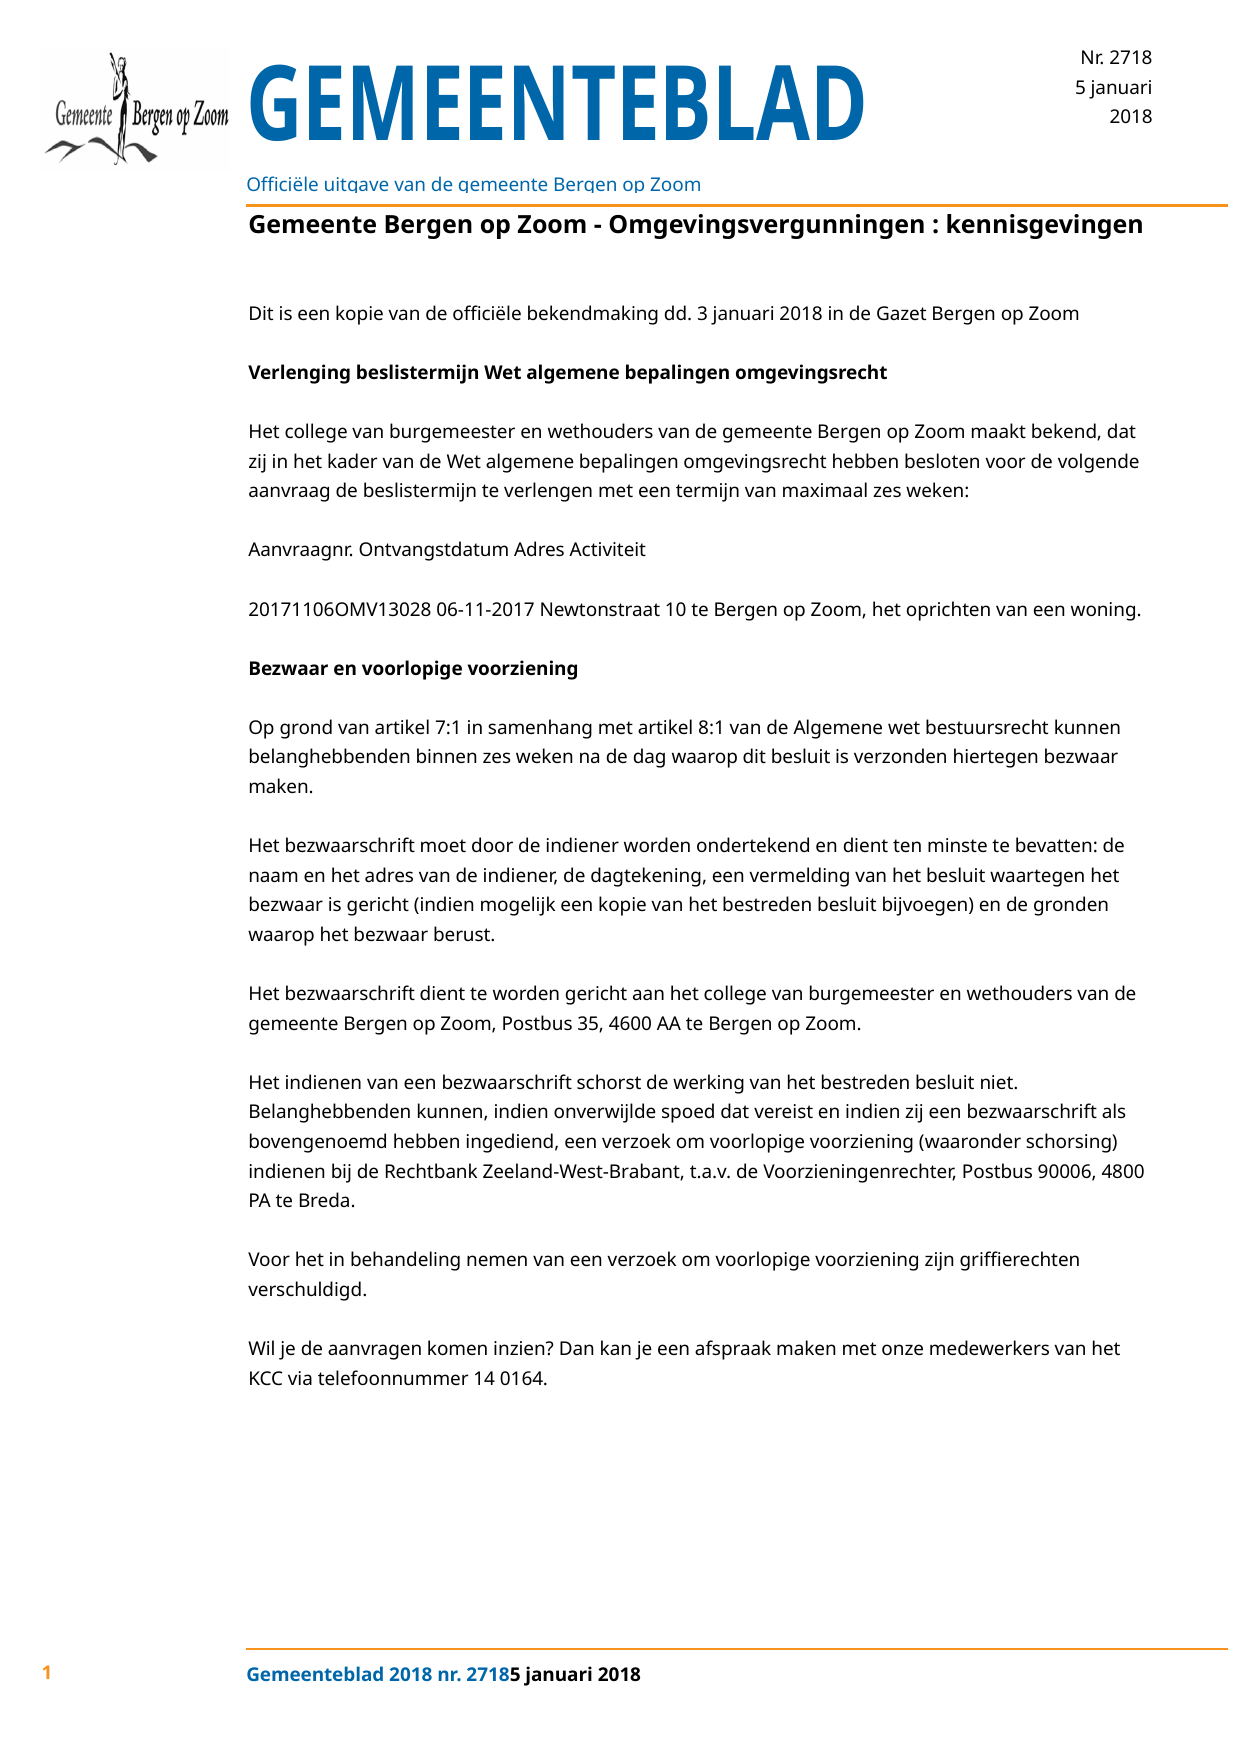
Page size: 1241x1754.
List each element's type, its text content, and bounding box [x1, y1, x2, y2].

picture [41, 47, 231, 172]
text Op grond van artikel 7:1 in samenhang met artikel 8:1 van de Algemene wet bestuursrecht kunnen belanghebbenden binnen zes weken na de dag waarop dit besluit is verzonden hiertegen bezwaar maken. [248, 714, 1152, 799]
text Aanvraagnr. Ontvangstdatum Adres Activiteit [248, 537, 1152, 562]
text Voor het in behandeling nemen van een verzoek om voorlopige voorziening zijn griffierechten verschuldigd. [248, 1247, 1152, 1302]
text Wil je de aanvragen komen inzien? Dan kan je een afspraak maken met onze medewerkers van het KCC via telefoonnummer 14 0164. [248, 1335, 1152, 1391]
text Het college van burgemeester en wethouders van de gemeente Bergen op Zoom maakt bekend, dat zij in het kader van de Wet algemene bepalingen omgevingsrecht hebben besloten voor de volgende aanvraag de beslistermijn te verlengen met een termijn van maximaal zes weken: [248, 418, 1152, 503]
text Dit is een kopie van de officiële bekendmaking dd. 3 januari 2018 in de Gazet Bergen op Zoom [248, 300, 1152, 326]
text Bezwaar en voorlopige voorziening [248, 655, 1152, 681]
text Verlenging beslistermijn Wet algemene bepalingen omgevingsrecht [248, 359, 1152, 385]
text Het bezwaarschrift moet door de indiener worden ondertekend en dient ten minste te bevatten: de naam en het adres van de indiener, de dagtekening, een vermelding van het besluit waartegen het bezwaar is gericht (indien mogelijk een kopie van het bestreden besluit bijvoegen) en de gronden waarop het bezwaar berust. [248, 832, 1152, 947]
text 20171106OMV13028 06-11-2017 Newtonstraat 10 te Bergen op Zoom, het oprichten van een woning. [248, 596, 1152, 621]
text Gemeente Bergen op Zoom - Omgevingsvergunningen : kennisgevingen [248, 207, 1152, 241]
text Het indienen van een bezwaarschrift schorst de werking van het bestreden besluit niet. Belanghebbenden kunnen, indien onverwijlde spoed dat vereist en indien zij een bezwaarschrift als bovengenoemd hebben ingediend, een verzoek om voorlopige voorziening (waaronder schorsing) indienen bij de Rechtbank Zeeland-West-Brabant, t.a.v. de Voorzieningenrechter, Postbus 90006, 4800 PA te Breda. [248, 1069, 1152, 1213]
text Het bezwaarschrift dient te worden gericht aan het college van burgemeester en wethouders van de gemeente Bergen op Zoom, Postbus 35, 4600 AA te Bergen op Zoom. [248, 980, 1152, 1036]
